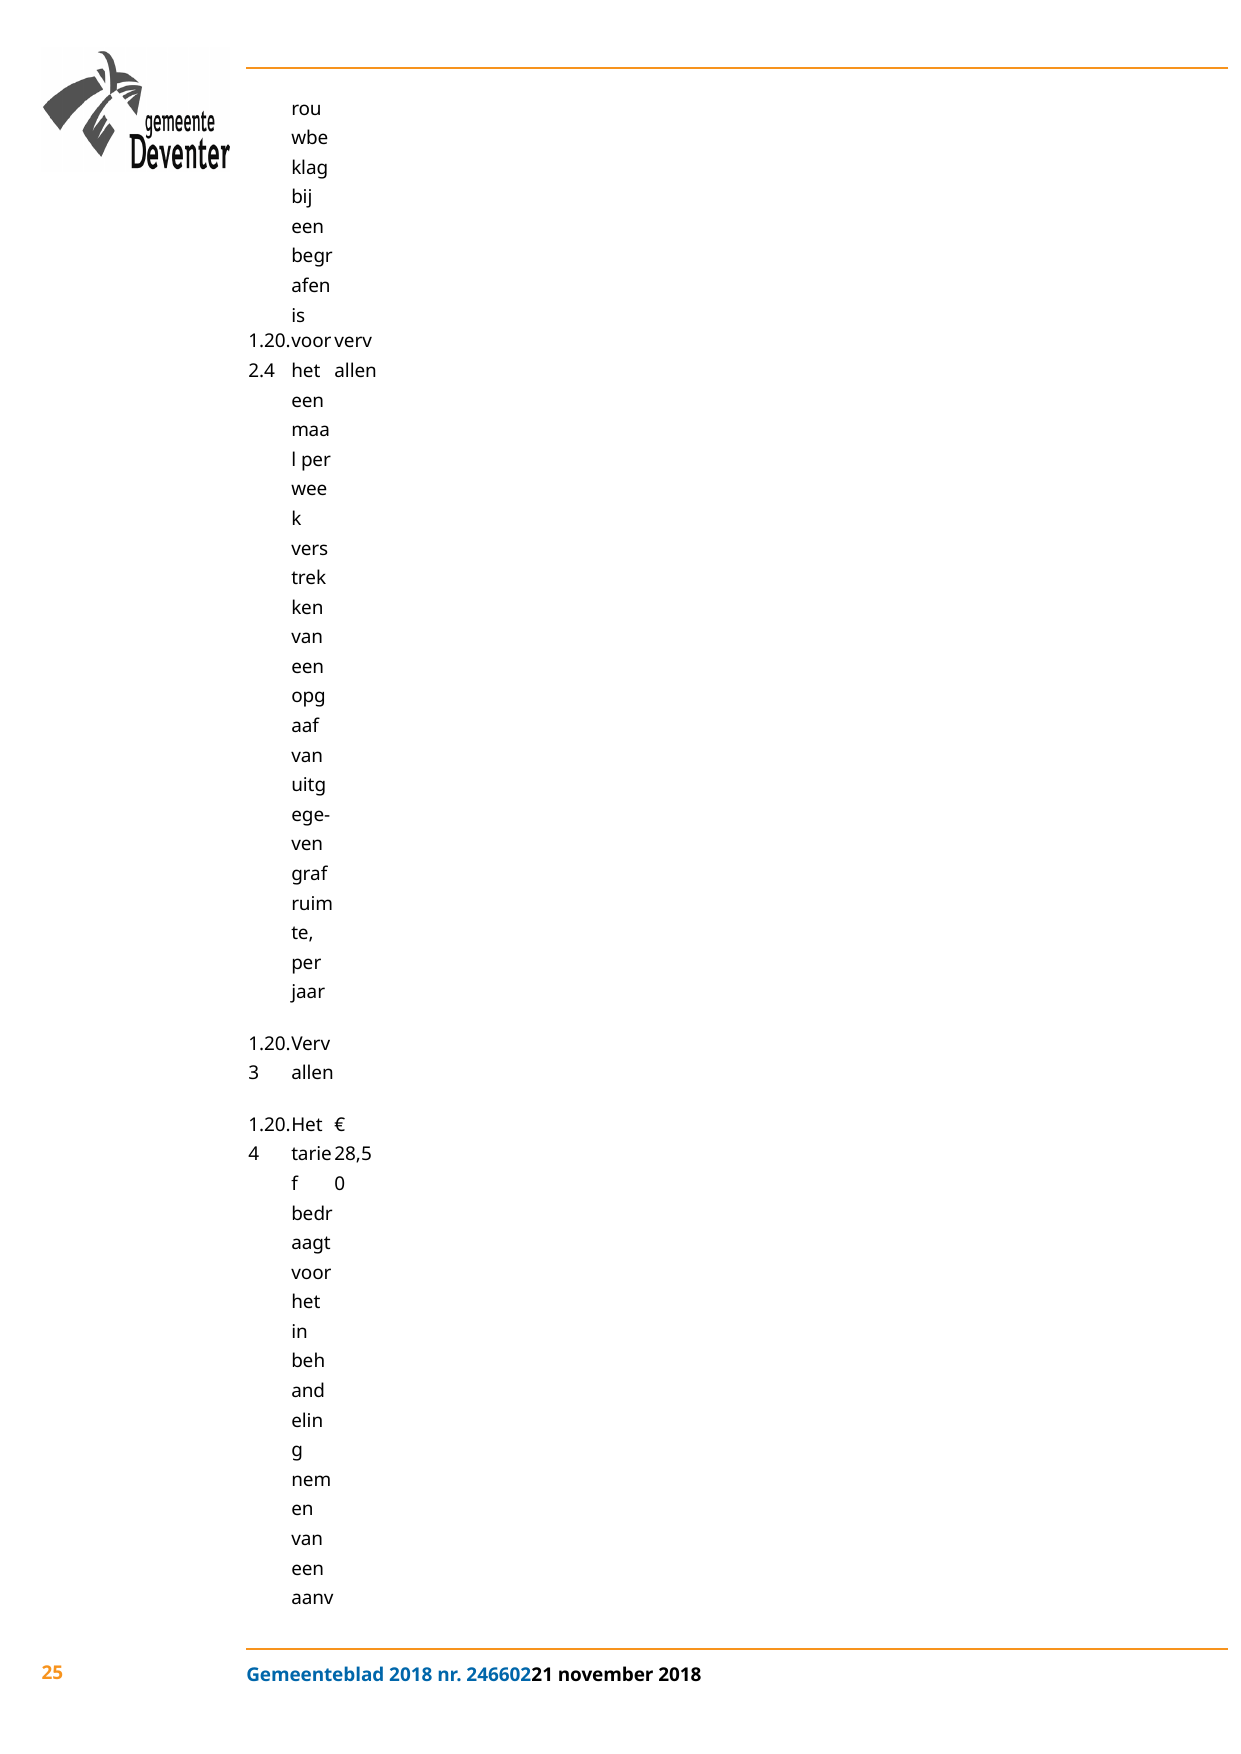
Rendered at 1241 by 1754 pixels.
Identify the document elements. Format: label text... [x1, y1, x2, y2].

table_cell vervallen [334, 328, 377, 1004]
table_cell [334, 1030, 377, 1085]
table_cell [248, 1085, 291, 1111]
table_cell Vervallen [291, 1030, 334, 1085]
table_cell [291, 1085, 334, 1111]
table_cell [334, 1085, 377, 1111]
table_cell € 28,50 [334, 1111, 377, 1610]
table_cell [248, 95, 291, 328]
picture [41, 47, 231, 172]
table_cell voor het eenmaal per week verstrekken van een opgaaf van uitgege­ven grafruimte, per jaar [291, 328, 334, 1004]
table_cell [334, 95, 377, 328]
table_cell 1.20.2.4 [248, 328, 291, 1004]
table_cell [291, 1004, 334, 1030]
table_cell Het tarief bedraagt voor het in behandeling nemen van een aanv [291, 1111, 334, 1610]
table_cell [248, 1004, 291, 1030]
table_cell rouwbeklag bij een begrafenis [291, 95, 334, 328]
table_cell [334, 1004, 377, 1030]
table_cell 1.20.3 [248, 1030, 291, 1085]
table_cell 1.20.4 [248, 1111, 291, 1610]
